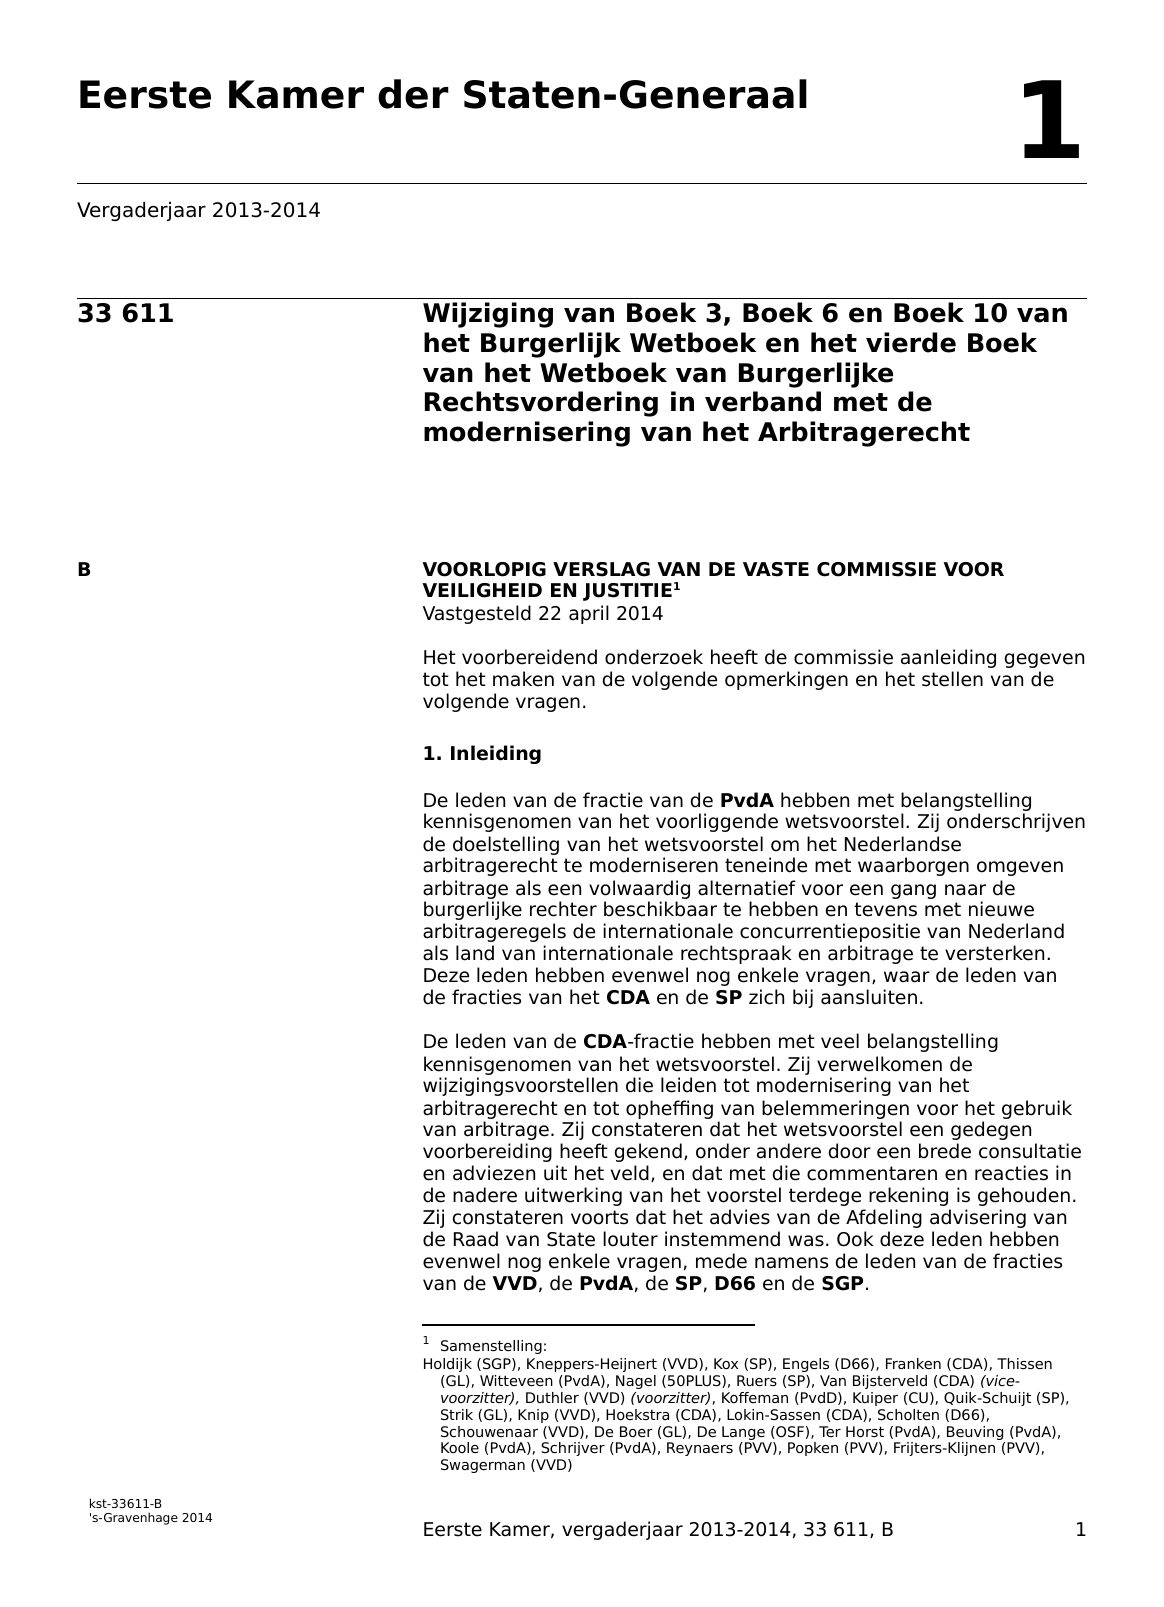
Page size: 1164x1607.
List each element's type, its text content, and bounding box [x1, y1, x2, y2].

text Holdijk (SGP), Kneppers-Heijnert (VVD), Kox (SP), Engels (D66), Franken (CDA), Thissen (GL), Witteveen (PvdA), Nagel (50PLUS), Ruers (SP), Van Bijsterveld (CDA) (vice-voorzitter), Duthler (VVD) (voorzitter), Koffeman (PvdD), Kuiper (CU), Quik-Schuijt (SP), Strik (GL), Knip (VVD), Hoekstra (CDA), Lokin-Sassen (CDA), Scholten (D66), Schouwenaar (VVD), De Boer (GL), De Lange (OSF), Ter Horst (PvdA), Beuving (PvdA), Koole (PvdA), Schrijver (PvdA), Reynaers (PVV), Popken (PVV), Frijters-Klijnen (PVV), Swagerman (VVD) [422, 1356, 1087, 1474]
subtitle 33 611 Wijziging van Boek 3, Boek 6 en Boek 10 van het Burgerlijk Wetboek en het vierde Boek van het Wetboek van Burgerlijke Rechtsvordering in verband met de modernisering van het Arbitragerecht [77, 299, 1087, 447]
text Het voorbereidend onderzoek heeft de commissie aanleiding gegeven tot het maken van de volgende opmerkingen en het stellen van de volgende vragen. [422, 647, 1087, 712]
table_header Eerste Kamer der Staten-Generaal [77, 59, 886, 183]
subtitle 1. Inleiding [422, 742, 1087, 764]
text De leden van de CDA-fractie hebben met veel belangstelling kennisgenomen van het wetsvoorstel. Zij verwelkomen de wijzigingsvoorstellen die leiden tot modernisering van het arbitragerecht en tot opheffing van belemmeringen voor het gebruik van arbitrage. Zij constateren dat het wetsvoorstel een gedegen voorbereiding heeft gekend, onder andere door een brede consultatie en adviezen uit het veld, en dat met die commentaren en reacties in de nadere uitwerking van het voorstel terdege rekening is gehouden. Zij constateren voorts dat het advies van de Afdeling advisering van de Raad van State louter instemmend was. Ook deze leden hebben evenwel nog enkele vragen, mede namens de leden van de fracties van de VVD, de PvdA, de SP, D66 en de SGP. [422, 1031, 1087, 1295]
text De leden van de fractie van de PvdA hebben met belangstelling kennisgenomen van het voorliggende wetsvoorstel. Zij onderschrijven de doelstelling van het wetsvoorstel om het Nederlandse arbitragerecht te moderniseren teneinde met waarborgen omgeven arbitrage als een volwaardig alternatief voor een gang naar de burgerlijke rechter beschikbaar te hebben en tevens met nieuwe arbitrageregels de internationale concurrentiepositie van Nederland als land van internationale rechtspraak en arbitrage te versterken. Deze leden hebben evenwel nog enkele vragen, waar de leden van de fracties van het CDA en de SP zich bij aansluiten. [422, 789, 1087, 1009]
text kst-33611-B [88, 1497, 323, 1511]
text Samenstelling: [422, 1334, 1087, 1356]
text 's-Gravenhage 2014 [88, 1511, 323, 1525]
text Vastgesteld 22 april 2014 [422, 602, 1087, 624]
subtitle B VOORLOPIG VERSLAG VAN DE VASTE COMMISSIE VOOR VEILIGHEID EN JUSTITIE [77, 558, 1087, 602]
table_cell Vergaderjaar 2013-2014 [77, 184, 1087, 298]
table_header 1 [886, 59, 1087, 183]
